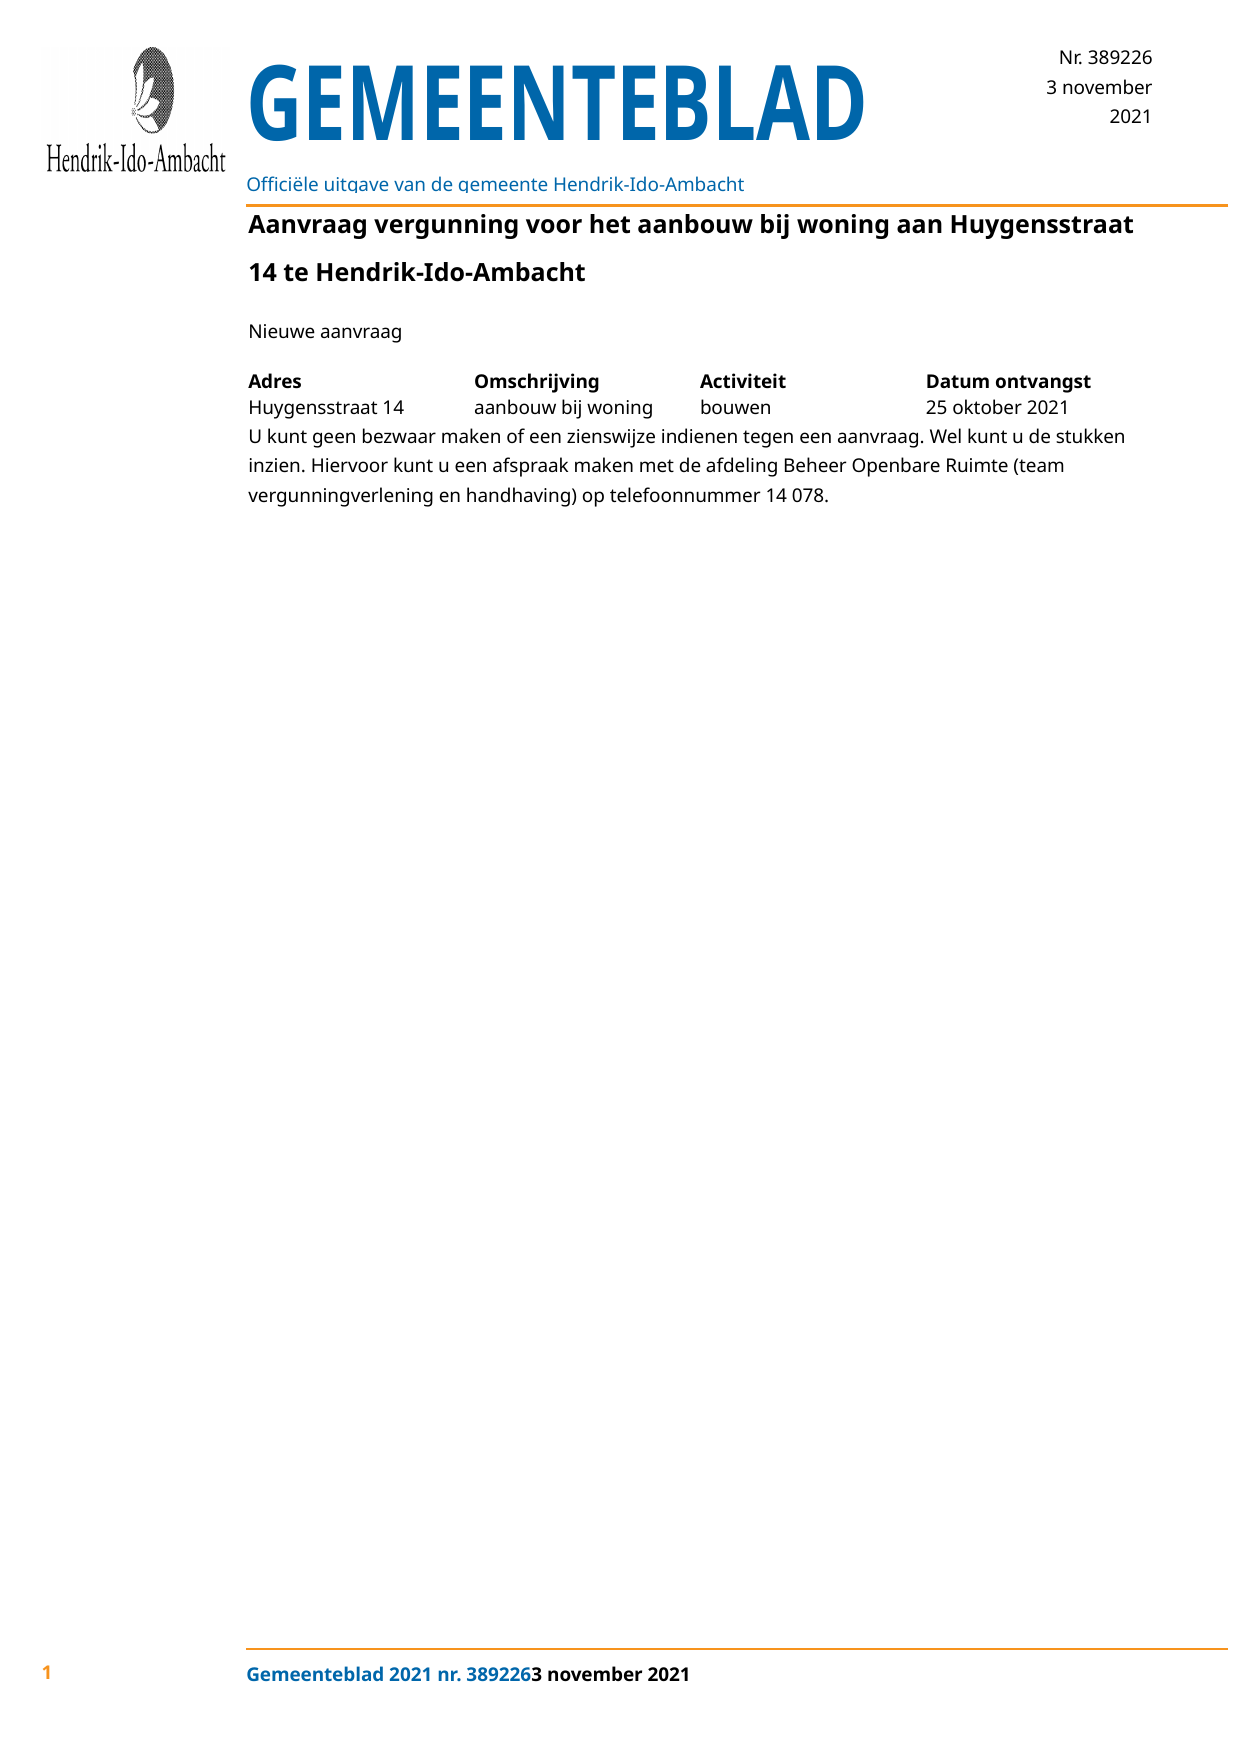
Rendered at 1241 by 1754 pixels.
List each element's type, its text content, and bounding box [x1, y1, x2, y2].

table_cell 25 oktober 2021 [926, 394, 1152, 420]
table_cell bouwen [700, 394, 926, 420]
text Nieuwe aanvraag [248, 318, 1152, 344]
table_cell aanbouw bij woning [474, 394, 700, 420]
text U kunt geen bezwaar maken of een zienswijze indienen tegen een aanvraag. Wel kunt u de stukken inzien. Hiervoor kunt u een afspraak maken met de afdeling Beheer Openbare Ruimte (team vergunningverlening en handhaving) op telefoonnummer 14 078. [248, 423, 1152, 508]
table_header Datum ontvangst [926, 369, 1152, 394]
table_header Omschrijving [474, 369, 700, 394]
table_cell Huygensstraat 14 [248, 394, 474, 420]
table_header Activiteit [700, 369, 926, 394]
text Aanvraag vergunning voor het aanbouw bij woning aan Huygensstraat 14 te Hendrik-Ido-Ambacht [248, 207, 1152, 288]
table_header Adres [248, 369, 474, 394]
picture [41, 47, 231, 172]
